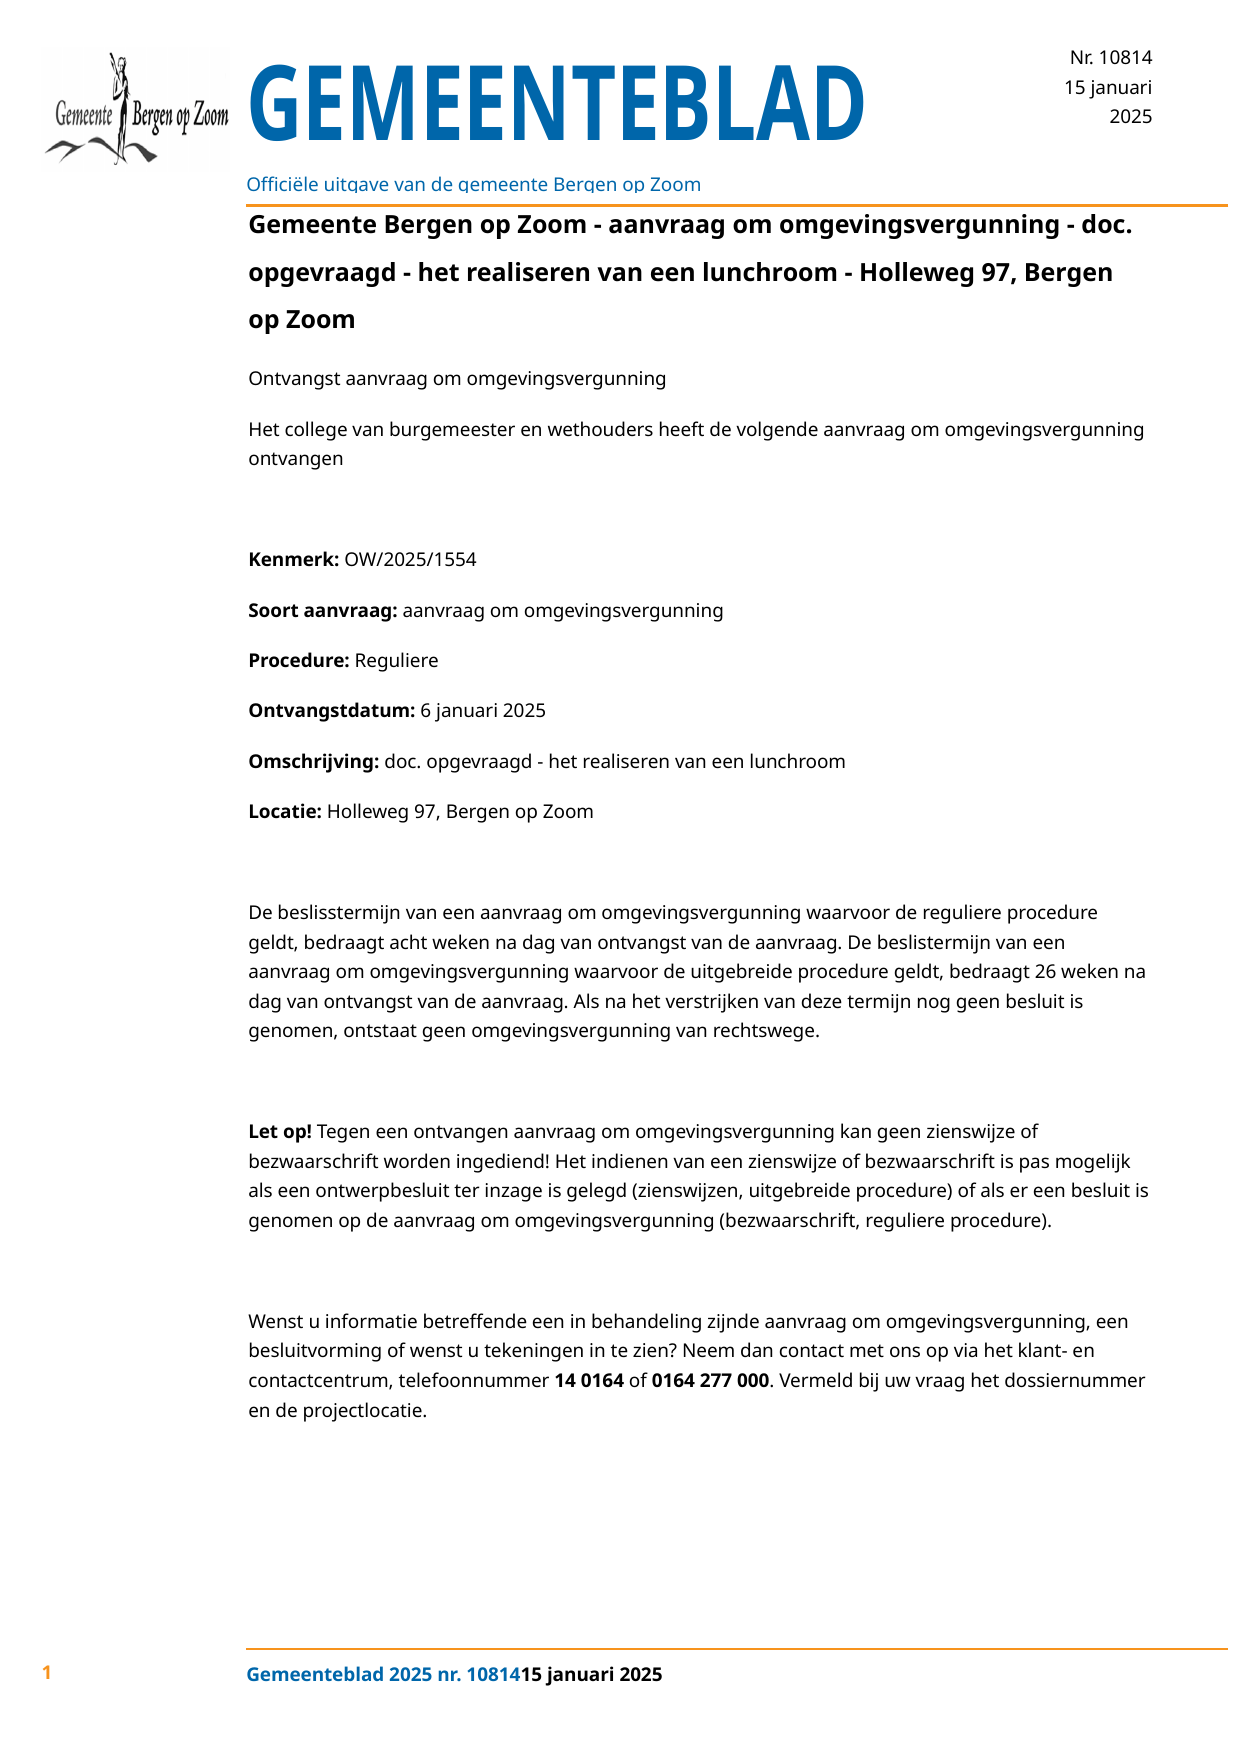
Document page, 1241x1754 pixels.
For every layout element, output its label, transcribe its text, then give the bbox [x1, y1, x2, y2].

text Gemeente Bergen op Zoom - aanvraag om omgevingsvergunning - doc. opgevraagd - het realiseren van een lunchroom - Holleweg 97, Bergen op Zoom [248, 207, 1152, 336]
text Wenst u informatie betreffende een in behandeling zijnde aanvraag om omgevingsvergunning, een besluitvorming of wenst u tekeningen in te zien? Neem dan contact met ons op via het klant- en contactcentrum, telefoonnummer 14 0164 of 0164 277 000. Vermeld bij uw vraag het dossiernummer en de projectlocatie. [248, 1308, 1152, 1422]
text Kenmerk: OW/2025/1554 [248, 546, 1152, 572]
text Ontvangstdatum: 6 januari 2025 [248, 698, 1152, 723]
text Ontvangst aanvraag om omgevingsvergunning [248, 366, 1152, 391]
text Procedure: Reguliere [248, 647, 1152, 673]
text Het college van burgemeester en wethouders heeft de volgende aanvraag om omgevingsvergunning ontvangen [248, 416, 1152, 471]
text De beslisstermijn van een aanvraag om omgevingsvergunning waarvoor de reguliere procedure geldt, bedraagt acht weken na dag van ontvangst van de aanvraag. De beslistermijn van een aanvraag om omgevingsvergunning waarvoor de uitgebreide procedure geldt, bedraagt 26 weken na dag van ontvangst van de aanvraag. Als na het verstrijken van deze termijn nog geen besluit is genomen, ontstaat geen omgevingsvergunning van rechtswege. [248, 899, 1152, 1043]
picture [41, 47, 231, 172]
text Soort aanvraag: aanvraag om omgevingsvergunning [248, 597, 1152, 622]
text Locatie: Holleweg 97, Bergen op Zoom [248, 798, 1152, 824]
text Let op! Tegen een ontvangen aanvraag om omgevingsvergunning kan geen zienswijze of bezwaarschrift worden ingediend! Het indienen van een zienswijze of bezwaarschrift is pas mogelijk als een ontwerpbesluit ter inzage is gelegd (zienswijzen, uitgebreide procedure) of als er een besluit is genomen op de aanvraag om omgevingsvergunning (bezwaarschrift, reguliere procedure). [248, 1118, 1152, 1233]
text Omschrijving: doc. opgevraagd - het realiseren van een lunchroom [248, 748, 1152, 774]
